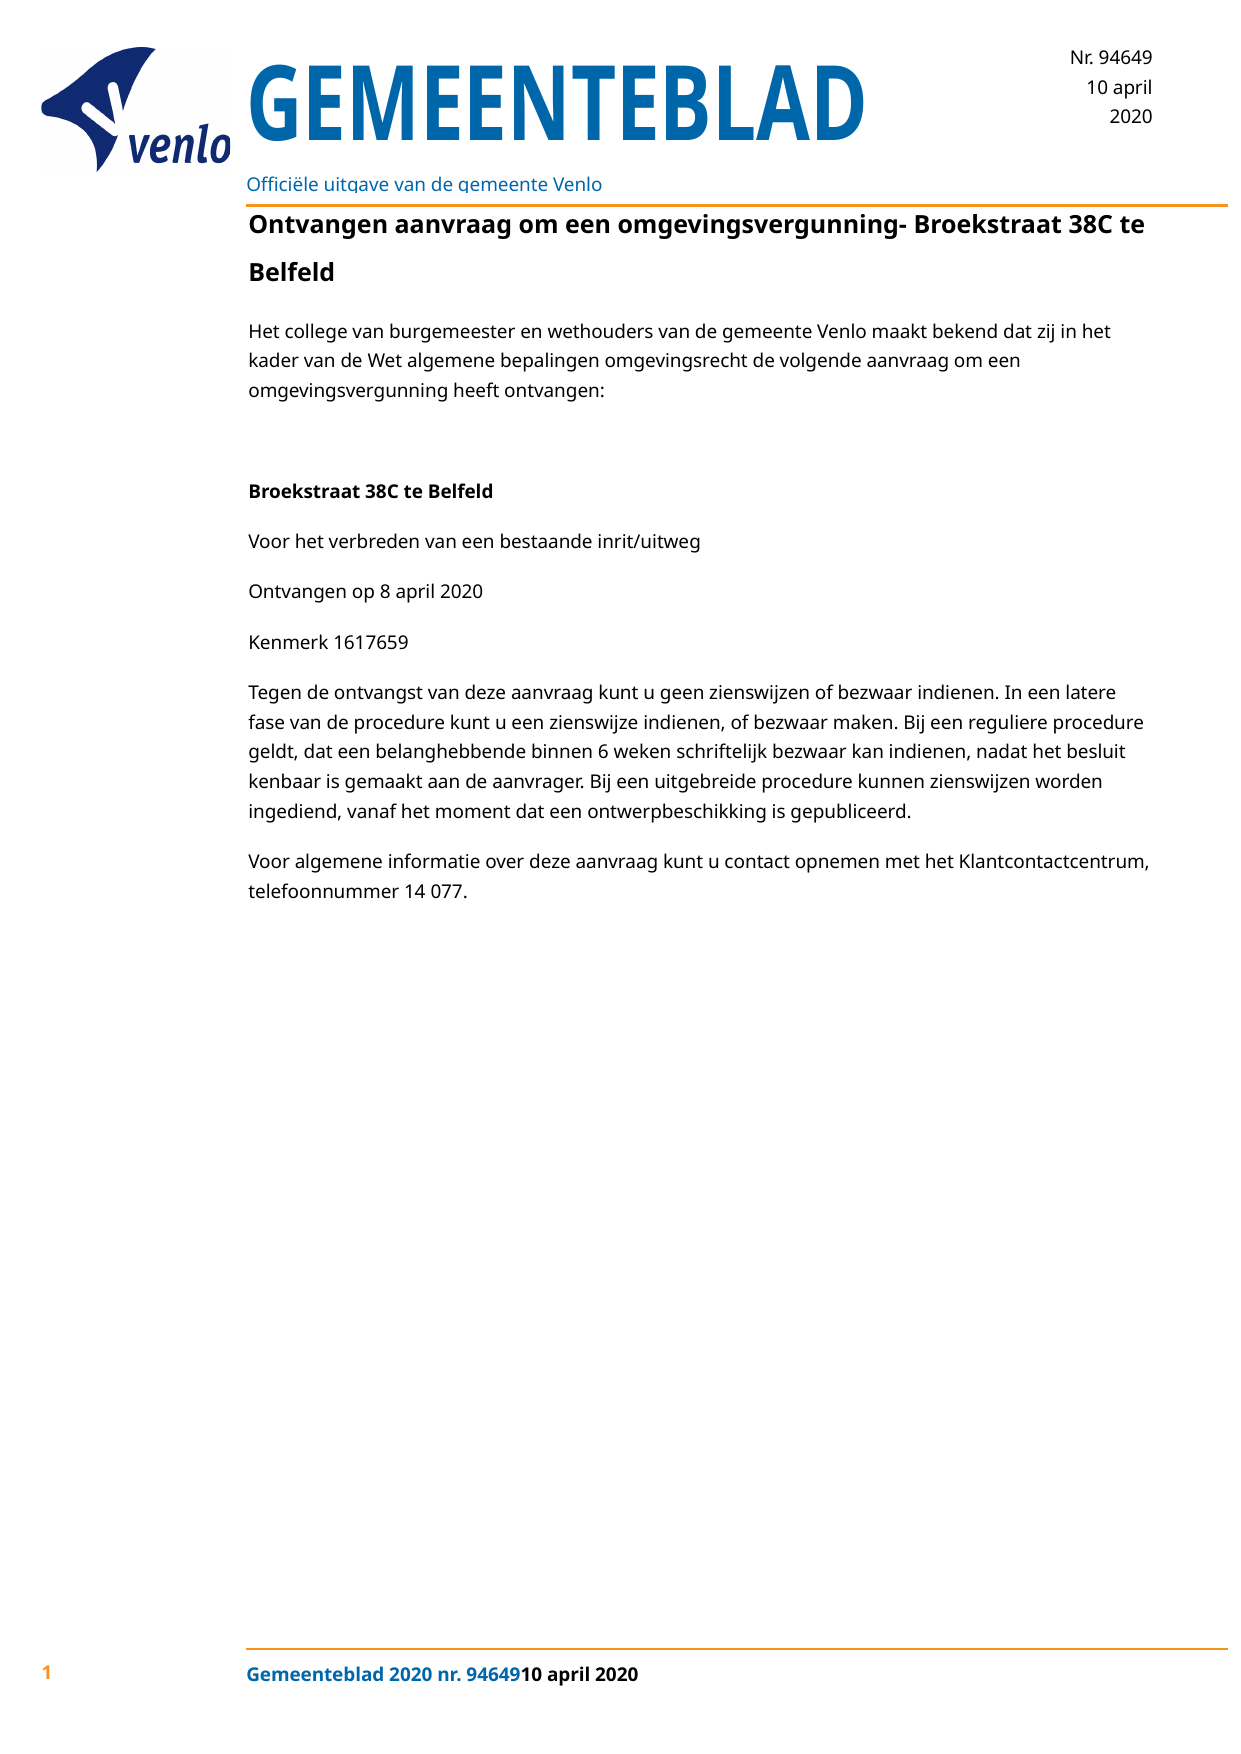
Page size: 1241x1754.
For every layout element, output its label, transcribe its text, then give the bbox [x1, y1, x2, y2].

text Voor het verbreden van een bestaande inrit/uitweg [248, 528, 1152, 554]
picture [41, 47, 231, 172]
text Kenmerk 1617659 [248, 629, 1152, 655]
text Ontvangen op 8 april 2020 [248, 579, 1152, 604]
text Broekstraat 38C te Belfeld [248, 478, 1152, 504]
text Voor algemene informatie over deze aanvraag kunt u contact opnemen met het Klantcontactcentrum, telefoonnummer 14 077. [248, 848, 1152, 904]
text Tegen de ontvangst van deze aanvraag kunt u geen zienswijzen of bezwaar indienen. In een latere fase van de procedure kunt u een zienswijze indienen, of bezwaar maken. Bij een reguliere procedure geldt, dat een belanghebbende binnen 6 weken schriftelijk bezwaar kan indienen, nadat het besluit kenbaar is gemaakt aan de aanvrager. Bij een uitgebreide procedure kunnen zienswijzen worden ingediend, vanaf het moment dat een ontwerpbeschikking is gepubliceerd. [248, 679, 1152, 824]
text Ontvangen aanvraag om een omgevingsvergunning- Broekstraat 38C te Belfeld [248, 207, 1152, 288]
text Het college van burgemeester en wethouders van de gemeente Venlo maakt bekend dat zij in het kader van de Wet algemene bepalingen omgevingsrecht de volgende aanvraag om een omgevingsvergunning heeft ontvangen: [248, 318, 1152, 403]
